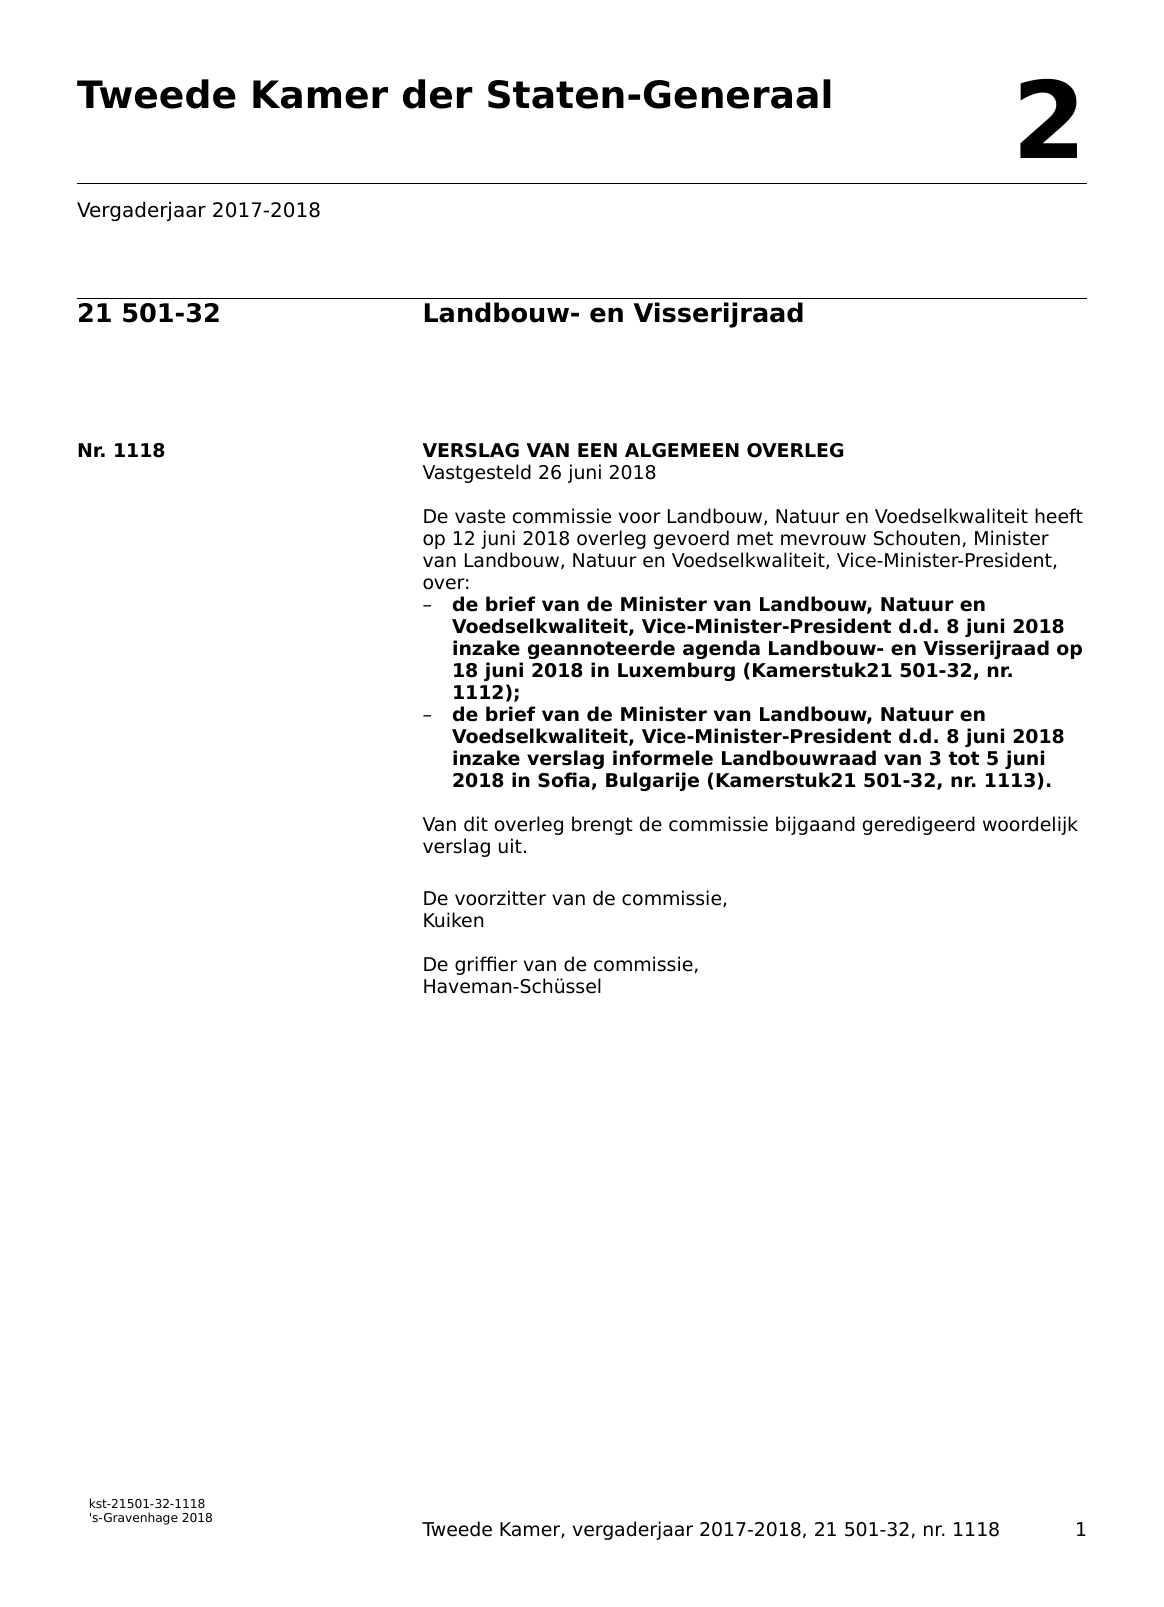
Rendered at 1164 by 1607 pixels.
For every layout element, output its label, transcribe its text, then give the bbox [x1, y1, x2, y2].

text – de brief van de Minister van Landbouw, Natuur en Voedselkwaliteit, Vice-Minister-President d.d. 8 juni 2018 inzake geannoteerde agenda Landbouw- en Visserijraad op 18 juni 2018 in Luxemburg (Kamerstuk21 501-32, nr. 1112); [422, 594, 1087, 704]
text 's-Gravenhage 2018 [88, 1511, 323, 1525]
subtitle 21 501-32 Landbouw- en Visserijraad [77, 299, 1087, 329]
text De voorzitter van de commissie, Kuiken [422, 888, 1087, 932]
subtitle Nr. 1118 VERSLAG VAN EEN ALGEMEEN OVERLEG [77, 440, 1087, 462]
text kst-21501-32-1118 [88, 1497, 323, 1511]
table_header 2 [886, 59, 1087, 183]
text De griffier van de commissie, Haveman-Schüssel [422, 954, 1087, 998]
text Vastgesteld 26 juni 2018 [422, 462, 1087, 484]
text Van dit overleg brengt de commissie bijgaand geredigeerd woordelijk verslag uit. [422, 814, 1087, 858]
table_header Tweede Kamer der Staten-Generaal [77, 59, 886, 183]
text – de brief van de Minister van Landbouw, Natuur en Voedselkwaliteit, Vice-Minister-President d.d. 8 juni 2018 inzake verslag informele Landbouwraad van 3 tot 5 juni 2018 in Sofia, Bulgarije (Kamerstuk21 501-32, nr. 1113). [422, 704, 1087, 792]
text De vaste commissie voor Landbouw, Natuur en Voedselkwaliteit heeft op 12 juni 2018 overleg gevoerd met mevrouw Schouten, Minister van Landbouw, Natuur en Voedselkwaliteit, Vice-Minister-President, over: [422, 506, 1087, 594]
table_cell Vergaderjaar 2017-2018 [77, 184, 1087, 298]
